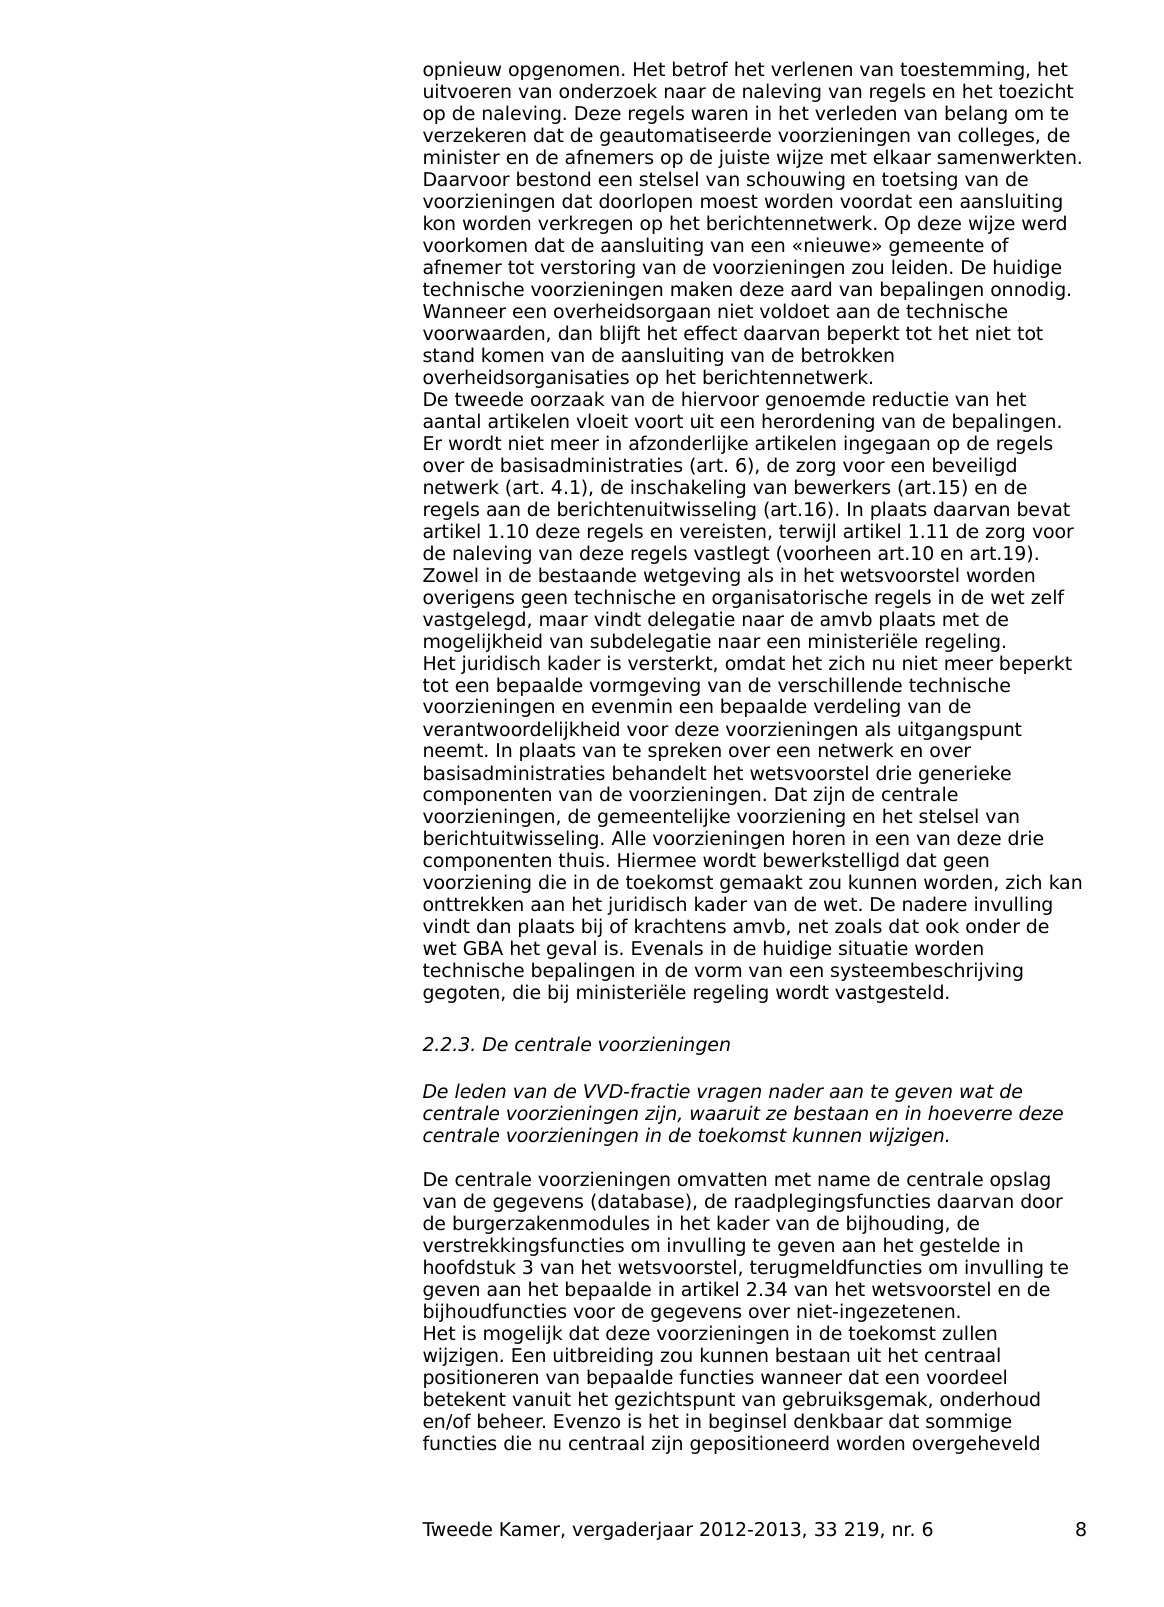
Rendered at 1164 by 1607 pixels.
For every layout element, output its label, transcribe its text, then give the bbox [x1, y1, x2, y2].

text Het is mogelijk dat deze voorzieningen in de toekomst zullen wijzigen. Een uitbreiding zou kunnen bestaan uit het centraal positioneren van bepaalde functies wanneer dat een voordeel betekent vanuit het gezichtspunt van gebruiksgemak, onderhoud en/of beheer. Evenzo is het in beginsel denkbaar dat sommige functies die nu centraal zijn gepositioneerd worden overgeheveld [422, 1323, 1087, 1455]
text Het juridisch kader is versterkt, omdat het zich nu niet meer beperkt tot een bepaalde vormgeving van de verschillende technische voorzieningen en evenmin een bepaalde verdeling van de verantwoordelijkheid voor deze voorzieningen als uitgangspunt neemt. In plaats van te spreken over een netwerk en over basisadministraties behandelt het wetsvoorstel drie generieke componenten van de voorzieningen. Dat zijn de centrale voorzieningen, de gemeentelijke voorziening en het stelsel van berichtuitwisseling. Alle voorzieningen horen in een van deze drie componenten thuis. Hiermee wordt bewerkstelligd dat geen voorziening die in de toekomst gemaakt zou kunnen worden, zich kan onttrekken aan het juridisch kader van de wet. De nadere invulling vindt dan plaats bij of krachtens amvb, net zoals dat ook onder de wet GBA het geval is. Evenals in de huidige situatie worden technische bepalingen in de vorm van een systeembeschrijving gegoten, die bij ministeriële regeling wordt vastgesteld. [422, 652, 1087, 1004]
text De tweede oorzaak van de hiervoor genoemde reductie van het aantal artikelen vloeit voort uit een herordening van de bepalingen. Er wordt niet meer in afzonderlijke artikelen ingegaan op de regels over de basisadministraties (art. 6), de zorg voor een beveiligd netwerk (art. 4.1), de inschakeling van bewerkers (art.15) en de regels aan de berichtenuitwisseling (art.16). In plaats daarvan bevat artikel 1.10 deze regels en vereisten, terwijl artikel 1.11 de zorg voor de naleving van deze regels vastlegt (voorheen art.10 en art.19). Zowel in de bestaande wetgeving als in het wetsvoorstel worden overigens geen technische en organisatorische regels in de wet zelf vastgelegd, maar vindt delegatie naar de amvb plaats met de mogelijkheid van subdelegatie naar een ministeriële regeling. [422, 389, 1087, 652]
text De centrale voorzieningen omvatten met name de centrale opslag van de gegevens (database), de raadplegingsfuncties daarvan door de burgerzakenmodules in het kader van de bijhouding, de verstrekkingsfuncties om invulling te geven aan het gestelde in hoofdstuk 3 van het wetsvoorstel, terugmeldfuncties om invulling te geven aan het bepaalde in artikel 2.34 van het wetsvoorstel en de bijhoudfuncties voor de gegevens over niet-ingezetenen. [422, 1169, 1087, 1323]
text opnieuw opgenomen. Het betrof het verlenen van toestemming, het uitvoeren van onderzoek naar de naleving van regels en het toezicht op de naleving. Deze regels waren in het verleden van belang om te verzekeren dat de geautomatiseerde voorzieningen van colleges, de minister en de afnemers op de juiste wijze met elkaar samenwerkten. Daarvoor bestond een stelsel van schouwing en toetsing van de voorzieningen dat doorlopen moest worden voordat een aansluiting kon worden verkregen op het berichtennetwerk. Op deze wijze werd voorkomen dat de aansluiting van een «nieuwe» gemeente of afnemer tot verstoring van de voorzieningen zou leiden. De huidige technische voorzieningen maken deze aard van bepalingen onnodig. Wanneer een overheidsorgaan niet voldoet aan de technische voorwaarden, dan blijft het effect daarvan beperkt tot het niet tot stand komen van de aansluiting van de betrokken overheidsorganisaties op het berichtennetwerk. [422, 59, 1087, 389]
subtitle 2.2.3. De centrale voorzieningen [422, 1034, 1087, 1056]
text De leden van de VVD-fractie vragen nader aan te geven wat de centrale voorzieningen zijn, waaruit ze bestaan en in hoeverre deze centrale voorzieningen in de toekomst kunnen wijzigen. [422, 1081, 1087, 1147]
